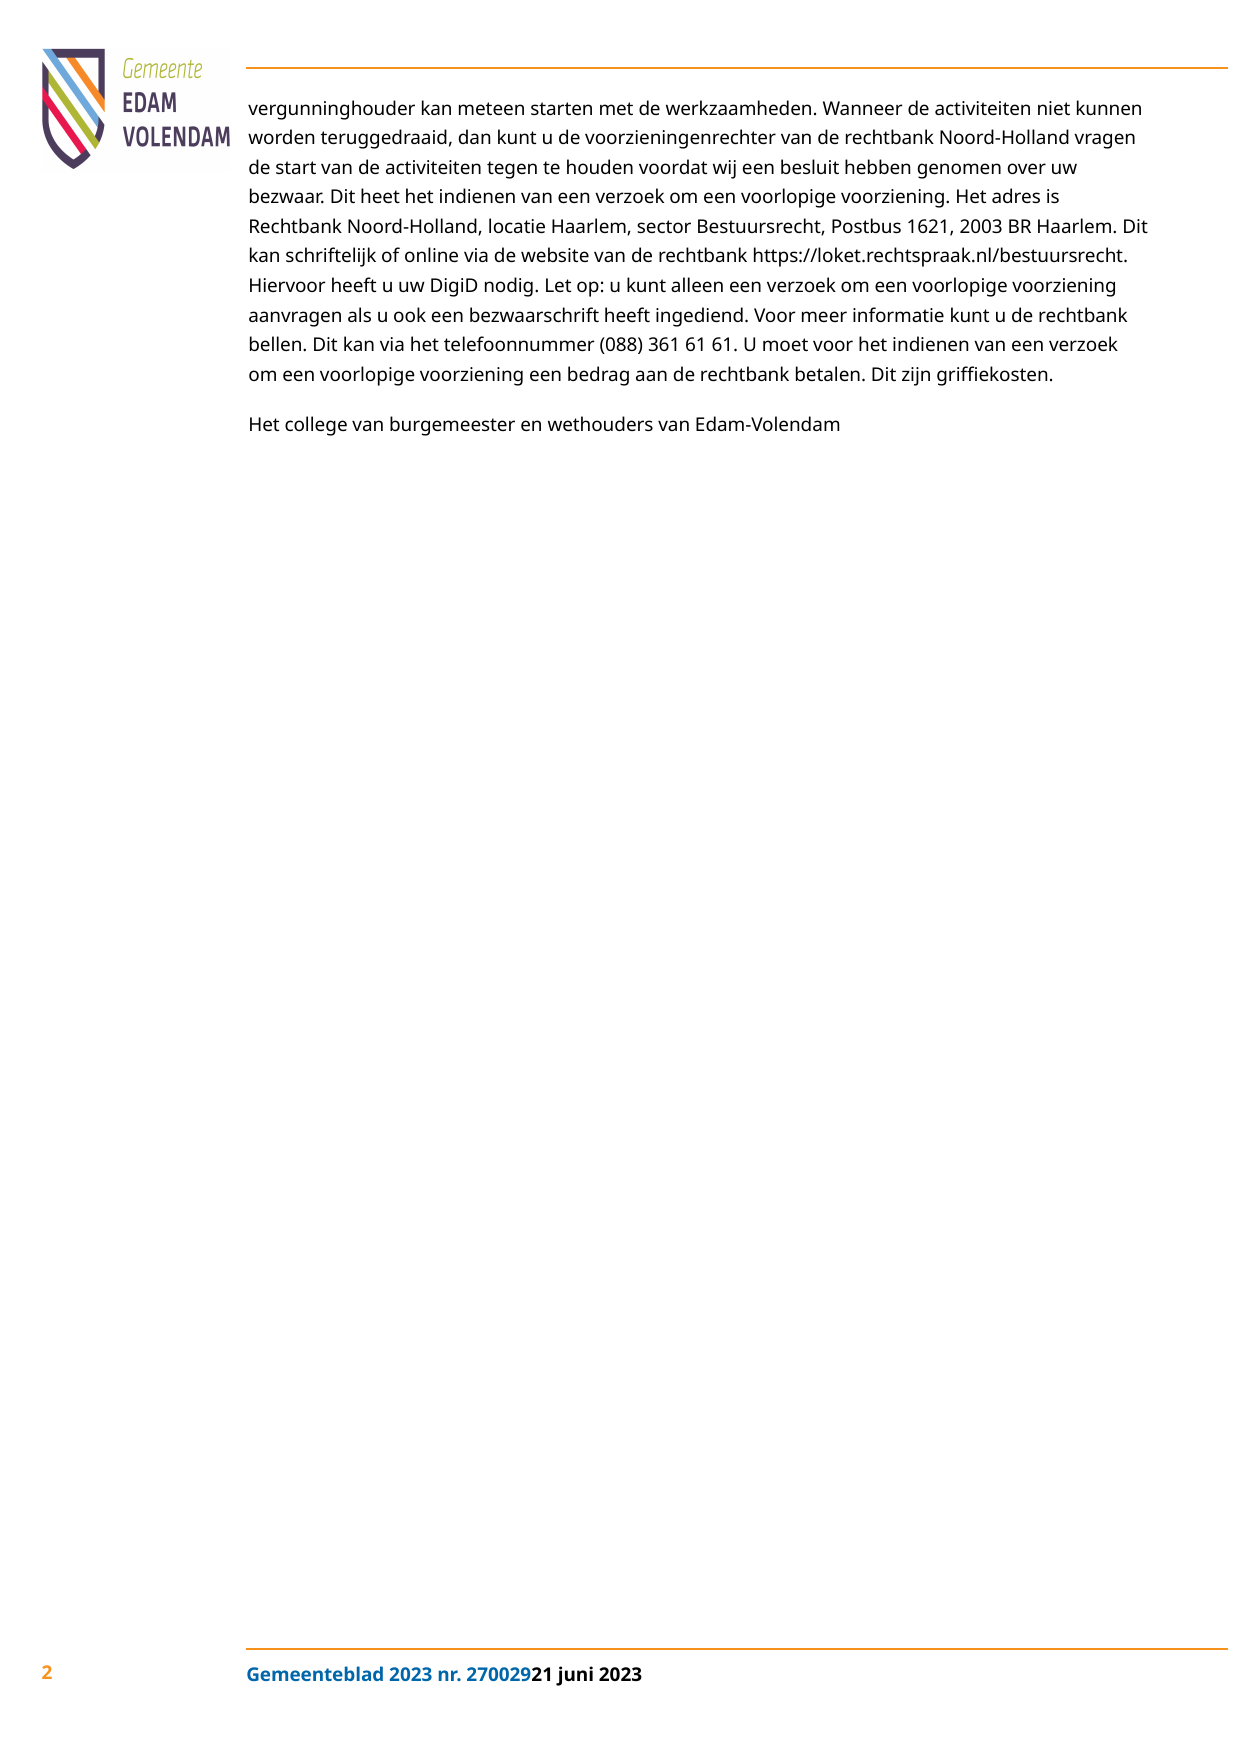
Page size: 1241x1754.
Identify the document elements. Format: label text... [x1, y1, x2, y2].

text Het college van burgemeester en wethouders van Edam-Volendam [248, 411, 1152, 437]
text vergunninghouder kan meteen starten met de werkzaamheden. Wanneer de activiteiten niet kunnen worden teruggedraaid, dan kunt u de voorzieningenrechter van de rechtbank Noord-Holland vragen de start van de activiteiten tegen te houden voordat wij een besluit hebben genomen over uw bezwaar. Dit heet het indienen van een verzoek om een voorlopige voorziening. Het adres is Rechtbank Noord-Holland, locatie Haarlem, sector Bestuursrecht, Postbus 1621, 2003 BR Haarlem. Dit kan schriftelijk of online via de website van de rechtbank https://loket.rechtspraak.nl/bestuursrecht. Hiervoor heeft u uw DigiD nodig. Let op: u kunt alleen een verzoek om een voorlopige voorziening aanvragen als u ook een bezwaarschrift heeft ingediend. Voor meer informatie kunt u de rechtbank bellen. Dit kan via het telefoonnummer (088) 361 61 61. U moet voor het indienen van een verzoek om een voorlopige voorziening een bedrag aan de rechtbank betalen. Dit zijn griffiekosten. [248, 95, 1152, 387]
picture [41, 47, 231, 172]
